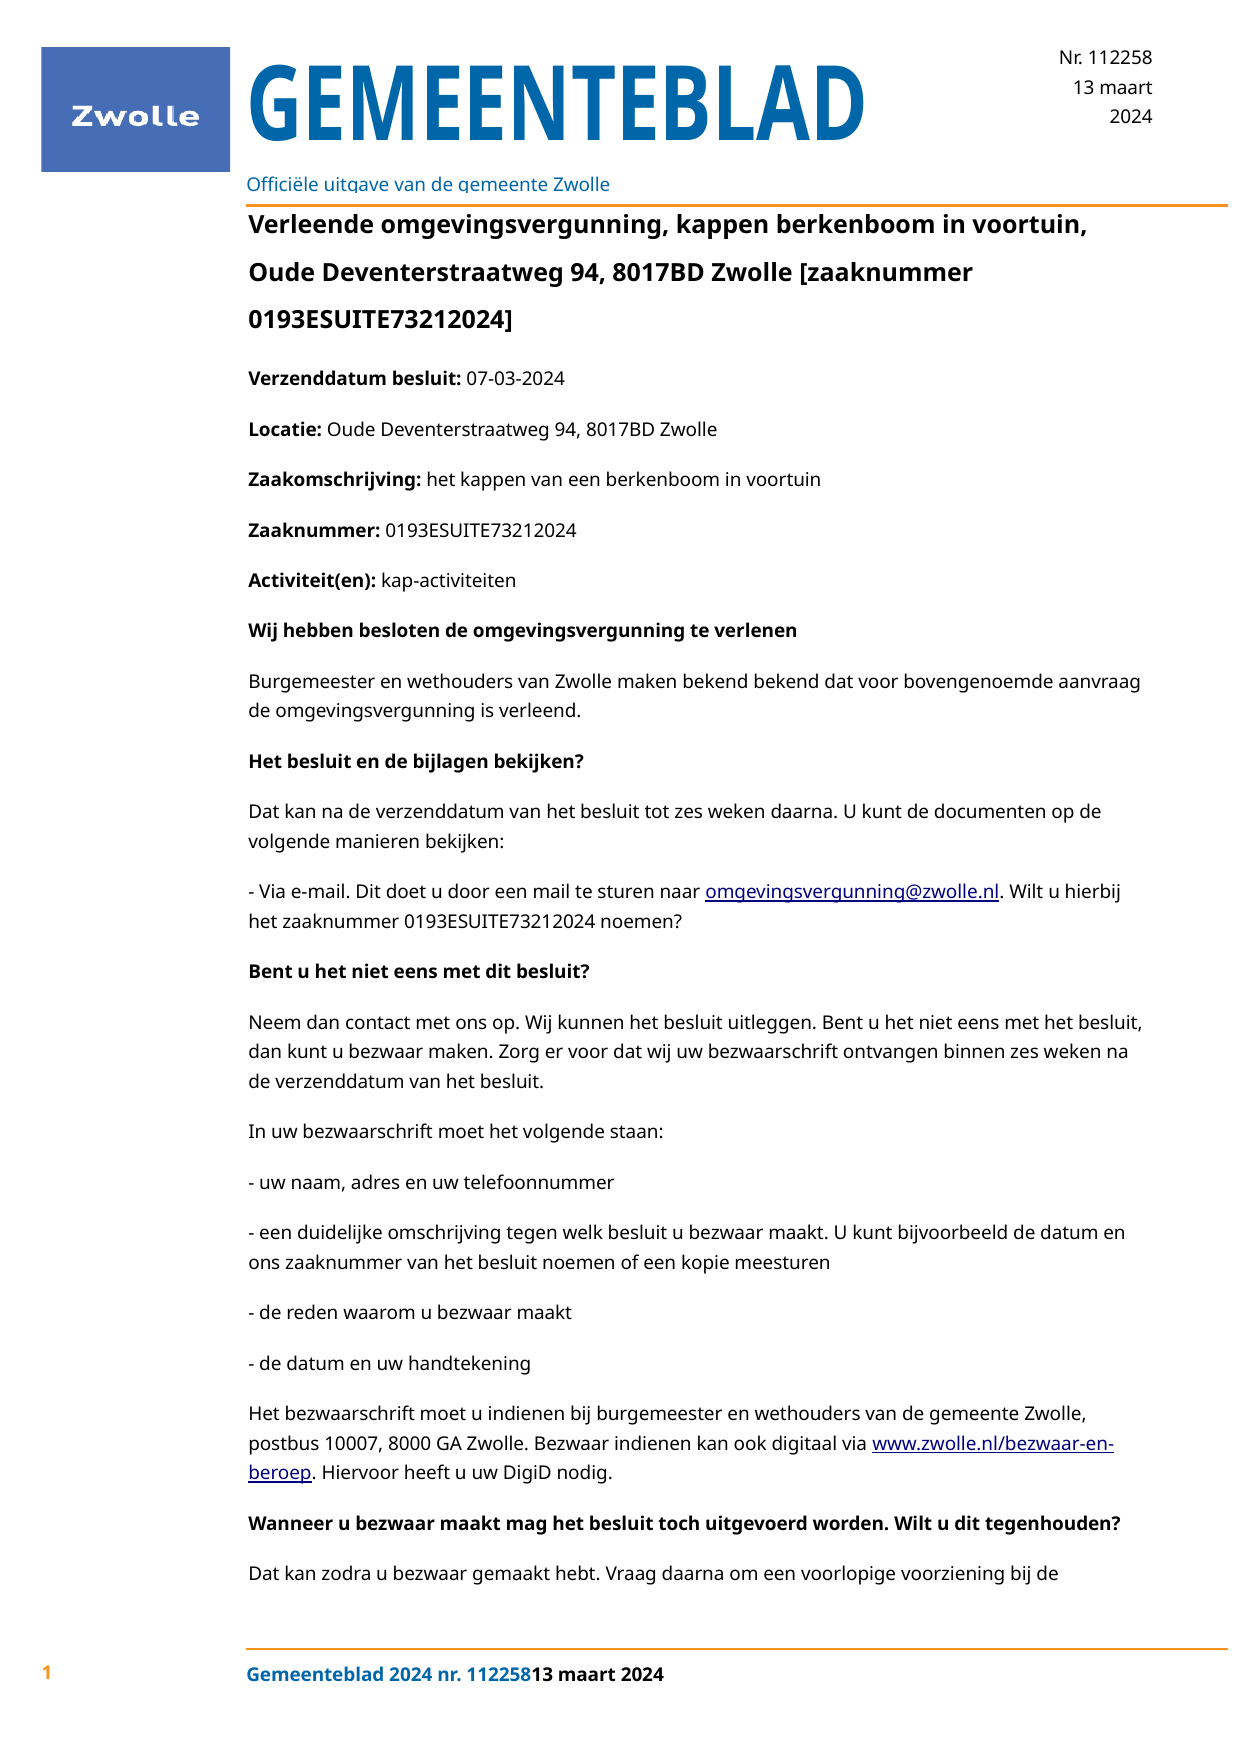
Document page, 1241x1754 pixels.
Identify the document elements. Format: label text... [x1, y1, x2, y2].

text - een duidelijke omschrijving tegen welk besluit u bezwaar maakt. U kunt bijvoorbeeld de datum en ons zaaknummer van het besluit noemen of een kopie meesturen [248, 1219, 1152, 1274]
text In uw bezwaarschrift moet het volgende staan: [248, 1118, 1152, 1144]
text Neem dan contact met ons op. Wij kunnen het besluit uitleggen. Bent u het niet eens met het besluit, dan kunt u bezwaar maken. Zorg er voor dat wij uw bezwaarschrift ontvangen binnen zes weken na de verzenddatum van het besluit. [248, 1009, 1152, 1094]
text Verzenddatum besluit: 07-03-2024 [248, 366, 1152, 391]
text - Via e-mail. Dit doet u door een mail te sturen naar omgevingsvergunning@zwolle.nl. Wilt u hierbij het zaaknummer 0193ESUITE73212024 noemen? [248, 878, 1152, 934]
text Het besluit en de bijlagen bekijken? [248, 748, 1152, 774]
text Bent u het niet eens met dit besluit? [248, 958, 1152, 984]
text - uw naam, adres en uw telefoonnummer [248, 1169, 1152, 1194]
text Zaaknummer: 0193ESUITE73212024 [248, 517, 1152, 542]
text - de reden waarom u bezwaar maakt [248, 1299, 1152, 1325]
text - de datum en uw handtekening [248, 1350, 1152, 1375]
text Verleende omgevingsvergunning, kappen berkenboom in voortuin, Oude Deventerstraatweg 94, 8017BD Zwolle [zaaknummer 0193ESUITE73212024] [248, 207, 1152, 336]
picture [41, 47, 231, 172]
text Zaakomschrijving: het kappen van een berkenboom in voortuin [248, 466, 1152, 492]
text Dat kan zodra u bezwaar gemaakt hebt. Vraag daarna om een voorlopige voorziening bij de [248, 1560, 1152, 1586]
text Wanneer u bezwaar maakt mag het besluit toch uitgevoerd worden. Wilt u dit tegenhouden? [248, 1510, 1152, 1535]
text Locatie: Oude Deventerstraatweg 94, 8017BD Zwolle [248, 416, 1152, 442]
text Wij hebben besloten de omgevingsvergunning te verlenen [248, 618, 1152, 643]
text Burgemeester en wethouders van Zwolle maken bekend bekend dat voor bovengenoemde aanvraag de omgevingsvergunning is verleend. [248, 668, 1152, 723]
text Activiteit(en): kap-activiteiten [248, 567, 1152, 593]
text Dat kan na de verzenddatum van het besluit tot zes weken daarna. U kunt de documenten op de volgende manieren bekijken: [248, 798, 1152, 854]
text Het bezwaarschrift moet u indienen bij burgemeester en wethouders van de gemeente Zwolle, postbus 10007, 8000 GA Zwolle. Bezwaar indienen kan ook digitaal via www.zwolle.nl/bezwaar-en-beroep. Hiervoor heeft u uw DigiD nodig. [248, 1400, 1152, 1485]
